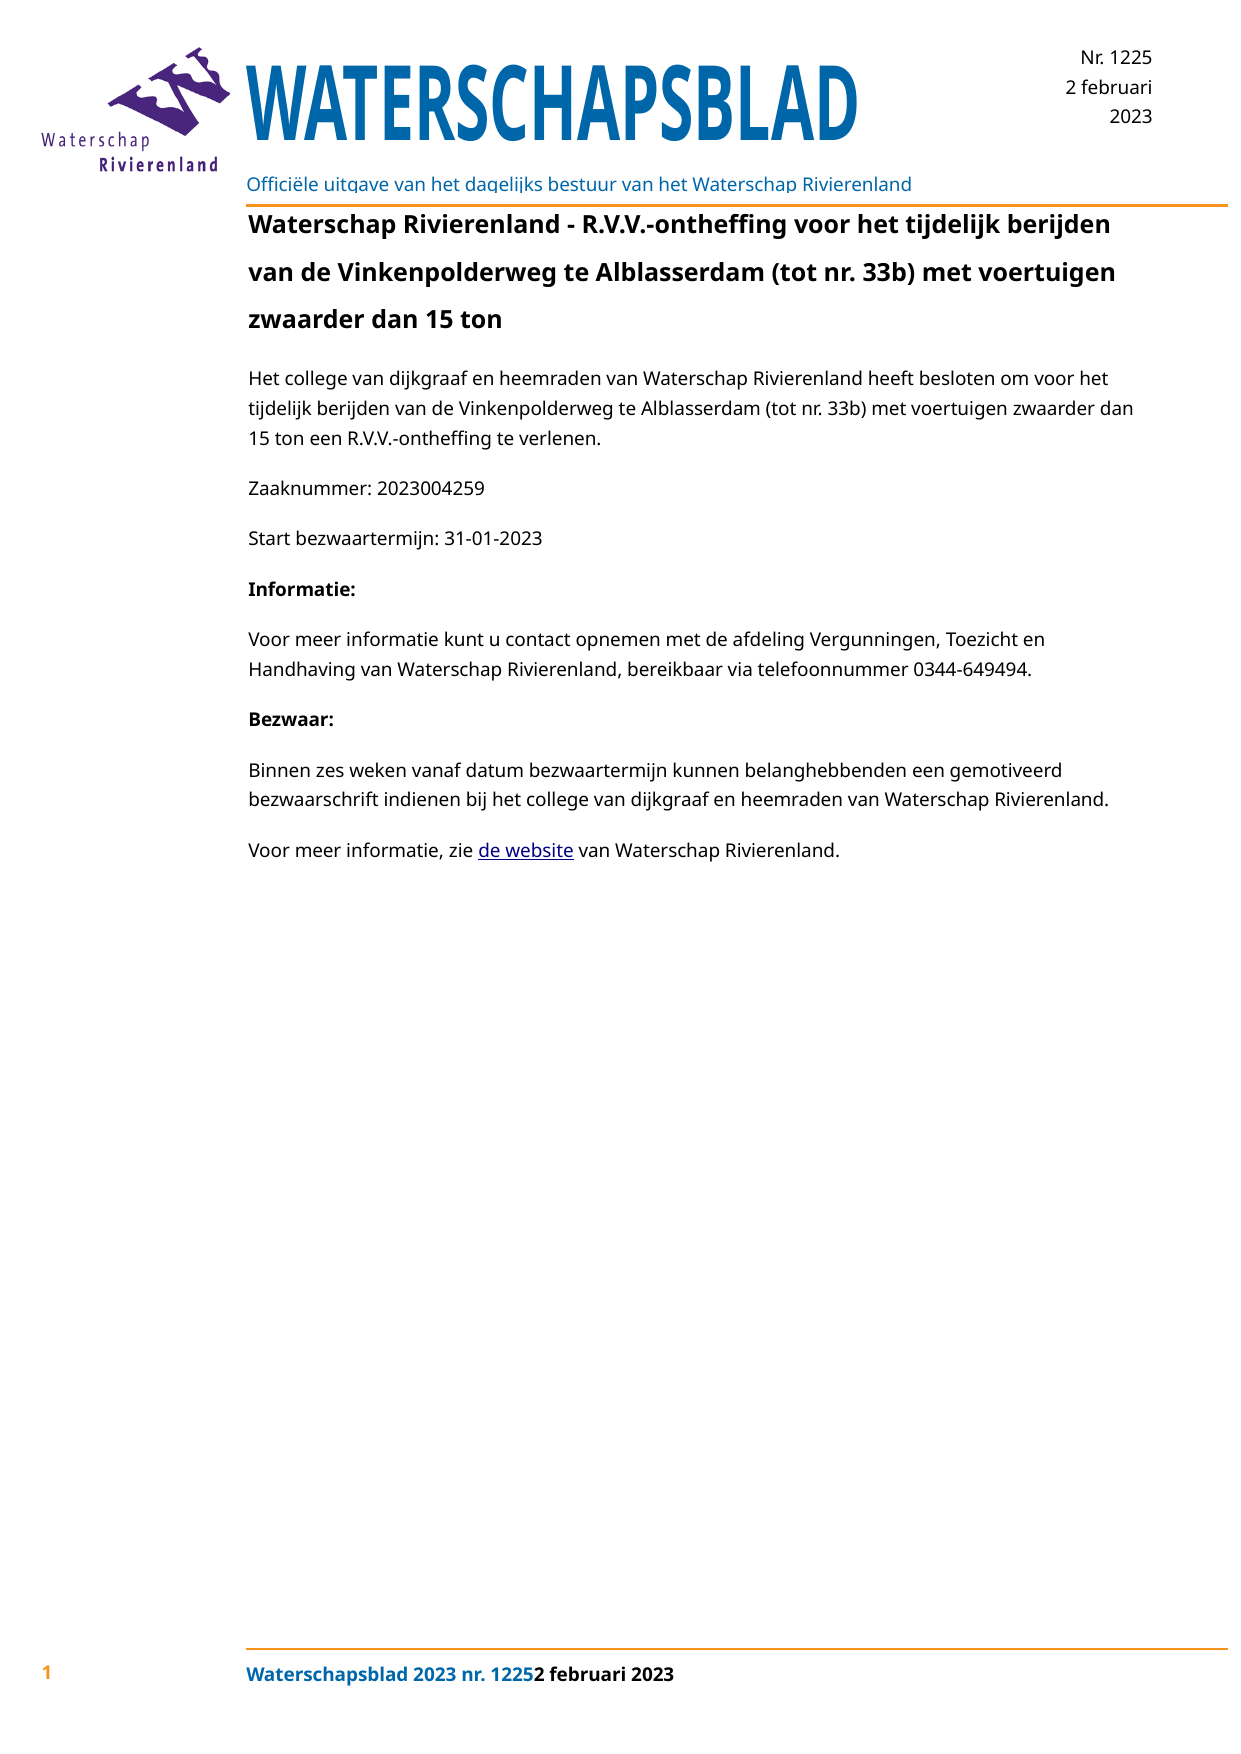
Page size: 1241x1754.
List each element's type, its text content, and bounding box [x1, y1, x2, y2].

text Zaaknummer: 2023004259 [248, 475, 1152, 501]
text Bezwaar: [248, 706, 1152, 732]
text Voor meer informatie, zie de website van Waterschap Rivierenland. [248, 837, 1152, 862]
text Binnen zes weken vanaf datum bezwaartermijn kunnen belanghebbenden een gemotiveerd bezwaarschrift indienen bij het college van dijkgraaf en heemraden van Waterschap Rivierenland. [248, 757, 1152, 812]
text Voor meer informatie kunt u contact opnemen met de afdeling Vergunningen, Toezicht en Handhaving van Waterschap Rivierenland, bereikbaar via telefoonnummer 0344-649494. [248, 626, 1152, 682]
text Start bezwaartermijn: 31-01-2023 [248, 526, 1152, 551]
text Waterschap Rivierenland - R.V.V.-ontheffing voor het tijdelijk berijden van de Vinkenpolderweg te Alblasserdam (tot nr. 33b) met voertuigen zwaarder dan 15 ton [248, 207, 1152, 336]
picture [41, 47, 231, 172]
text Informatie: [248, 576, 1152, 602]
text Het college van dijkgraaf en heemraden van Waterschap Rivierenland heeft besloten om voor het tijdelijk berijden van de Vinkenpolderweg te Alblasserdam (tot nr. 33b) met voertuigen zwaarder dan 15 ton een R.V.V.-ontheffing te verlenen. [248, 366, 1152, 450]
